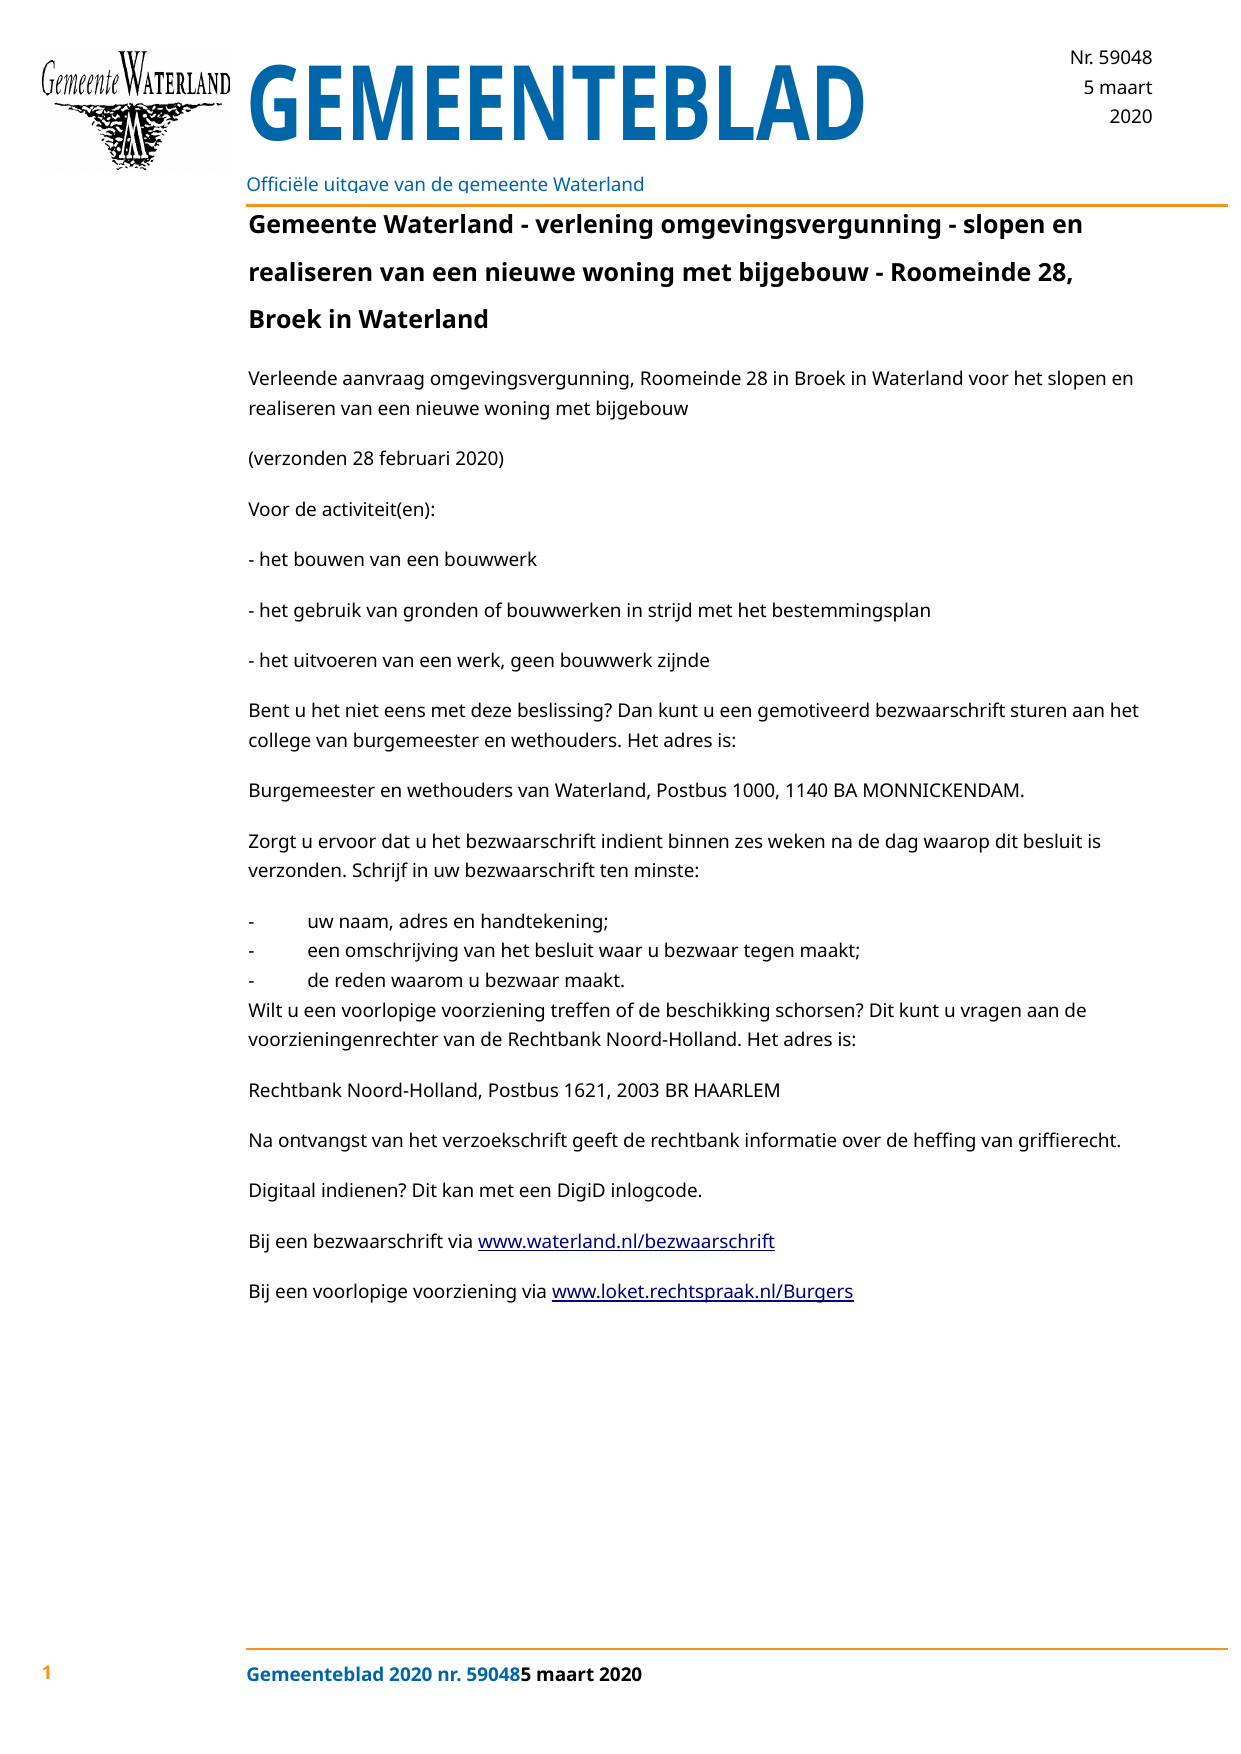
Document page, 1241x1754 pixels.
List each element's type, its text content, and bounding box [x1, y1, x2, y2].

list uw naam, adres en handtekening; [248, 908, 1152, 934]
text Voor de activiteit(en): [248, 496, 1152, 522]
list een omschrijving van het besluit waar u bezwaar tegen maakt; [248, 938, 1152, 963]
text - het gebruik van gronden of bouwwerken in strijd met het bestemmingsplan [248, 597, 1152, 622]
text Gemeente Waterland - verlening omgevingsvergunning - slopen en realiseren van een nieuwe woning met bijgebouw - Roomeinde 28, Broek in Waterland [248, 207, 1152, 336]
text Wilt u een voorlopige voorziening treffen of de beschikking schorsen? Dit kunt u vragen aan de voorzieningenrechter van de Rechtbank Noord-Holland. Het adres is: [248, 997, 1152, 1052]
text Na ontvangst van het verzoekschrift geeft de rechtbank informatie over de heffing van griffierecht. [248, 1127, 1152, 1153]
picture [41, 47, 231, 172]
text (verzonden 28 februari 2020) [248, 446, 1152, 471]
text Bij een bezwaarschrift via www.waterland.nl/bezwaarschrift [248, 1228, 1152, 1254]
text Burgemeester en wethouders van Waterland, Postbus 1000, 1140 BA MONNICKENDAM. [248, 778, 1152, 803]
text Digitaal indienen? Dit kan met een DigiD inlogcode. [248, 1178, 1152, 1203]
text Zorgt u ervoor dat u het bezwaarschrift indient binnen zes weken na de dag waarop dit besluit is verzonden. Schrijf in uw bezwaarschrift ten minste: [248, 828, 1152, 883]
text Bij een voorlopige voorziening via www.loket.rechtspraak.nl/Burgers [248, 1278, 1152, 1304]
text - het uitvoeren van een werk, geen bouwwerk zijnde [248, 647, 1152, 673]
text Rechtbank Noord-Holland, Postbus 1621, 2003 BR HAARLEM [248, 1077, 1152, 1102]
text Bent u het niet eens met deze beslissing? Dan kunt u een gemotiveerd bezwaarschrift sturen aan het college van burgemeester en wethouders. Het adres is: [248, 698, 1152, 753]
text Verleende aanvraag omgevingsvergunning, Roomeinde 28 in Broek in Waterland voor het slopen en realiseren van een nieuwe woning met bijgebouw [248, 366, 1152, 421]
text - het bouwen van een bouwwerk [248, 546, 1152, 572]
list de reden waarom u bezwaar maakt. [248, 967, 1152, 993]
